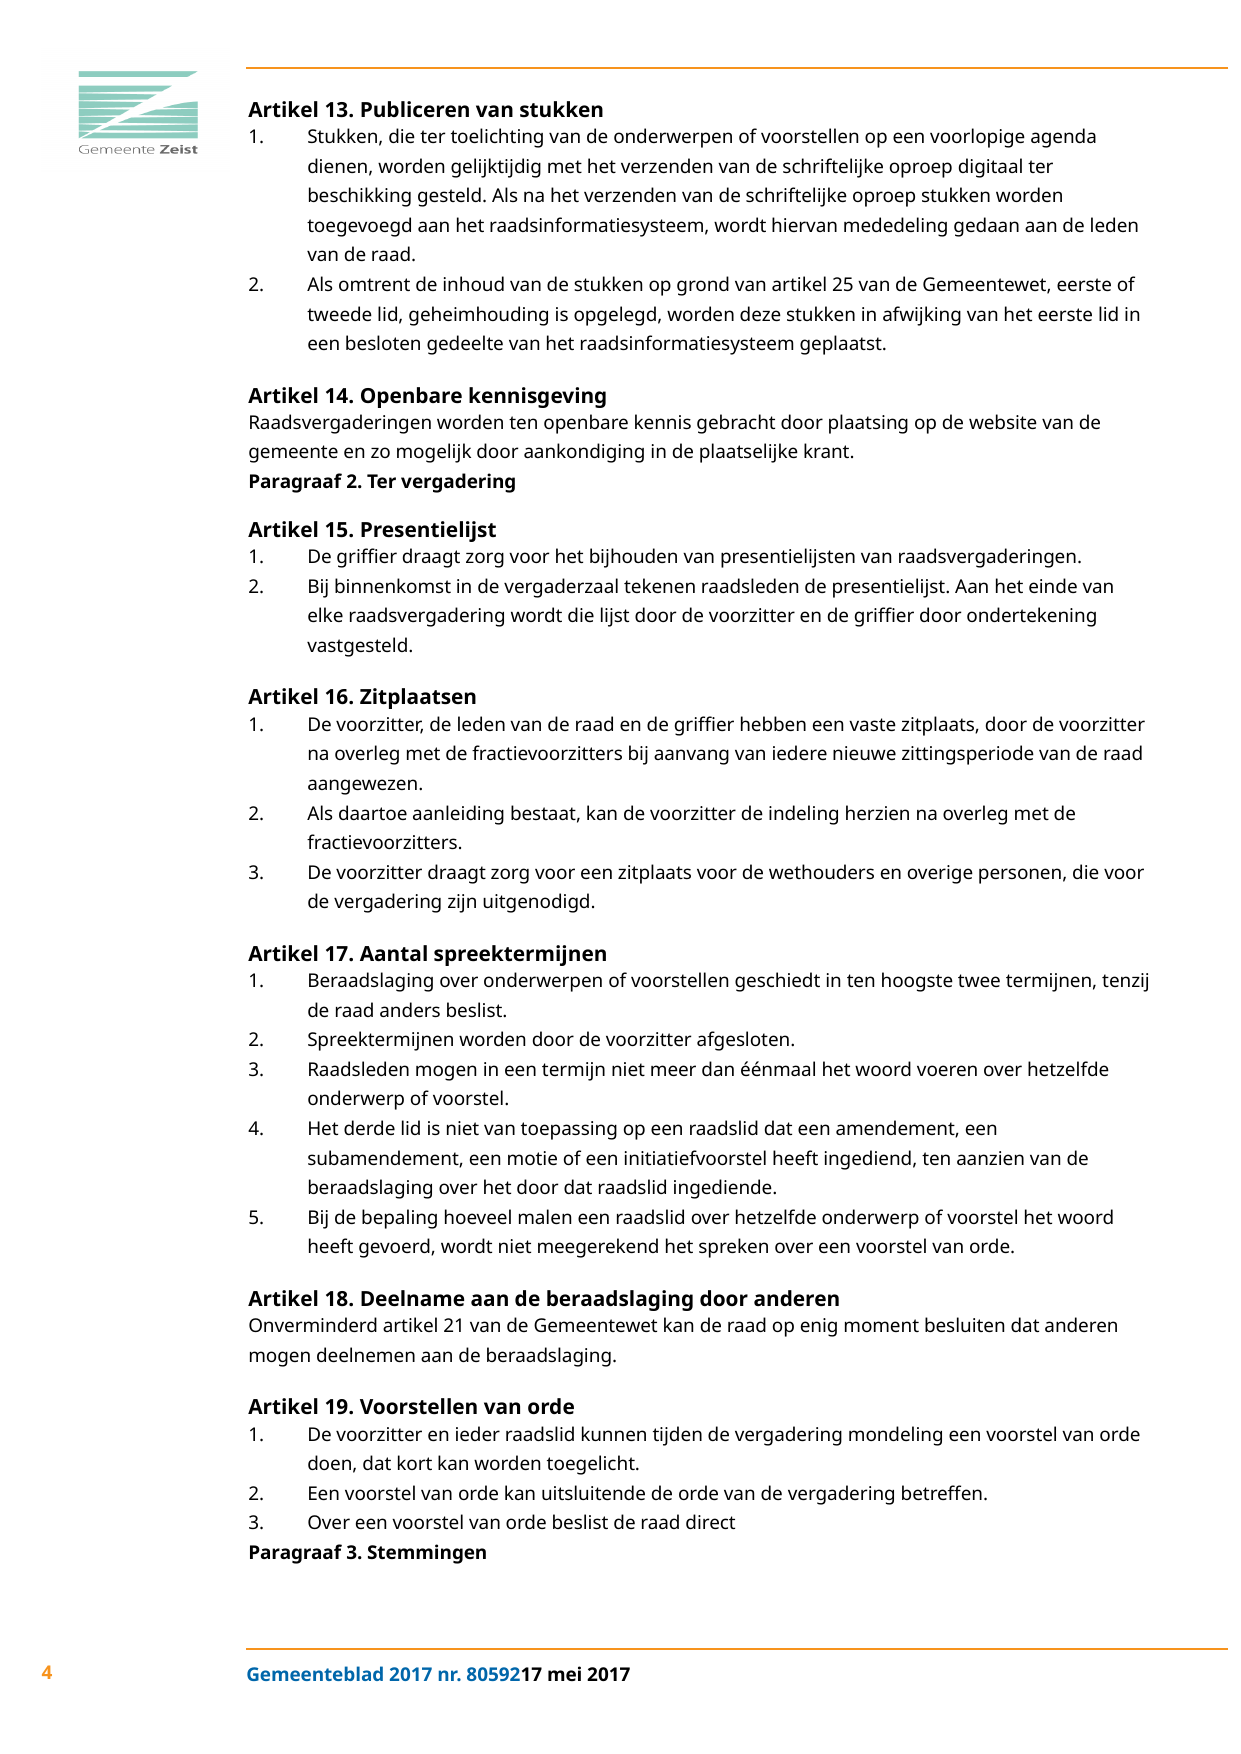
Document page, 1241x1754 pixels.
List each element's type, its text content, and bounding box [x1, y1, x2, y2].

list Als daartoe aanleiding bestaat, kan de voorzitter de indeling herzien na overleg met de fractievoorzitters. [248, 800, 1152, 855]
text Onverminderd artikel 21 van de Gemeentewet kan de raad op enig moment besluiten dat anderen mogen deelnemen aan de beraadslaging. [248, 1312, 1152, 1368]
text Raadsvergaderingen worden ten openbare kennis gebracht door plaatsing op de website van de gemeente en zo mogelijk door aankondiging in de plaatselijke krant. [248, 409, 1152, 464]
text Artikel 13. Publiceren van stukken [248, 95, 1152, 123]
list Over een voorstel van orde beslist de raad direct [248, 1509, 1152, 1535]
text Artikel 17. Aantal spreektermijnen [248, 939, 1152, 967]
text Paragraaf 3. Stemmingen [248, 1539, 1152, 1565]
list De griffier draagt zorg voor het bijhouden van presentielijsten van raadsvergaderingen. [248, 543, 1152, 569]
list Een voorstel van orde kan uitsluitende de orde van de vergadering betreffen. [248, 1480, 1152, 1506]
text Artikel 18. Deelname aan de beraadslaging door anderen [248, 1284, 1152, 1312]
list Beraadslaging over onderwerpen of voorstellen geschiedt in ten hoogste twee termijnen, tenzij de raad anders beslist. [248, 967, 1152, 1023]
list Raadsleden mogen in een termijn niet meer dan éénmaal het woord voeren over hetzelfde onderwerp of voorstel. [248, 1056, 1152, 1111]
text Paragraaf 2. Ter vergadering [248, 468, 1152, 494]
list De voorzitter en ieder raadslid kunnen tijden de vergadering mondeling een voorstel van orde doen, dat kort kan worden toegelicht. [248, 1421, 1152, 1476]
list Spreektermijnen worden door de voorzitter afgesloten. [248, 1026, 1152, 1052]
text Artikel 15. Presentielijst [248, 515, 1152, 543]
list Bij de bepaling hoeveel malen een raadslid over hetzelfde onderwerp of voorstel het woord heeft gevoerd, wordt niet meegerekend het spreken over een voorstel van orde. [248, 1204, 1152, 1259]
list Als omtrent de inhoud van de stukken op grond van artikel 25 van de Gemeentewet, eerste of tweede lid, geheimhouding is opgelegd, worden deze stukken in afwijking van het eerste lid in een besloten gedeelte van het raadsinformatiesysteem geplaatst. [248, 271, 1152, 356]
text Artikel 16. Zitplaatsen [248, 682, 1152, 711]
text Artikel 14. Openbare kennisgeving [248, 381, 1152, 409]
picture [41, 47, 231, 172]
list De voorzitter draagt zorg voor een zitplaats voor de wethouders en overige personen, die voor de vergadering zijn uitgenodigd. [248, 859, 1152, 914]
text Artikel 19. Voorstellen van orde [248, 1392, 1152, 1421]
list Stukken, die ter toelichting van de onderwerpen of voorstellen op een voorlopige agenda dienen, worden gelijktijdig met het verzenden van de schriftelijke oproep digitaal ter beschikking gesteld. Als na het verzenden van de schriftelijke oproep stukken worden toegevoegd aan het raadsinformatiesysteem, wordt hiervan mededeling gedaan aan de leden van de raad. [248, 123, 1152, 267]
list Bij binnenkomst in de vergaderzaal tekenen raadsleden de presentielijst. Aan het einde van elke raadsvergadering wordt die lijst door de voorzitter en de griffier door ondertekening vastgesteld. [248, 573, 1152, 658]
list De voorzitter, de leden van de raad en de griffier hebben een vaste zitplaats, door de voorzitter na overleg met de fractievoorzitters bij aanvang van iedere nieuwe zittingsperiode van de raad aangewezen. [248, 711, 1152, 796]
list Het derde lid is niet van toepassing op een raadslid dat een amendement, een subamendement, een motie of een initiatiefvoorstel heeft ingediend, ten aanzien van de beraadslaging over het door dat raadslid ingediende. [248, 1115, 1152, 1200]
